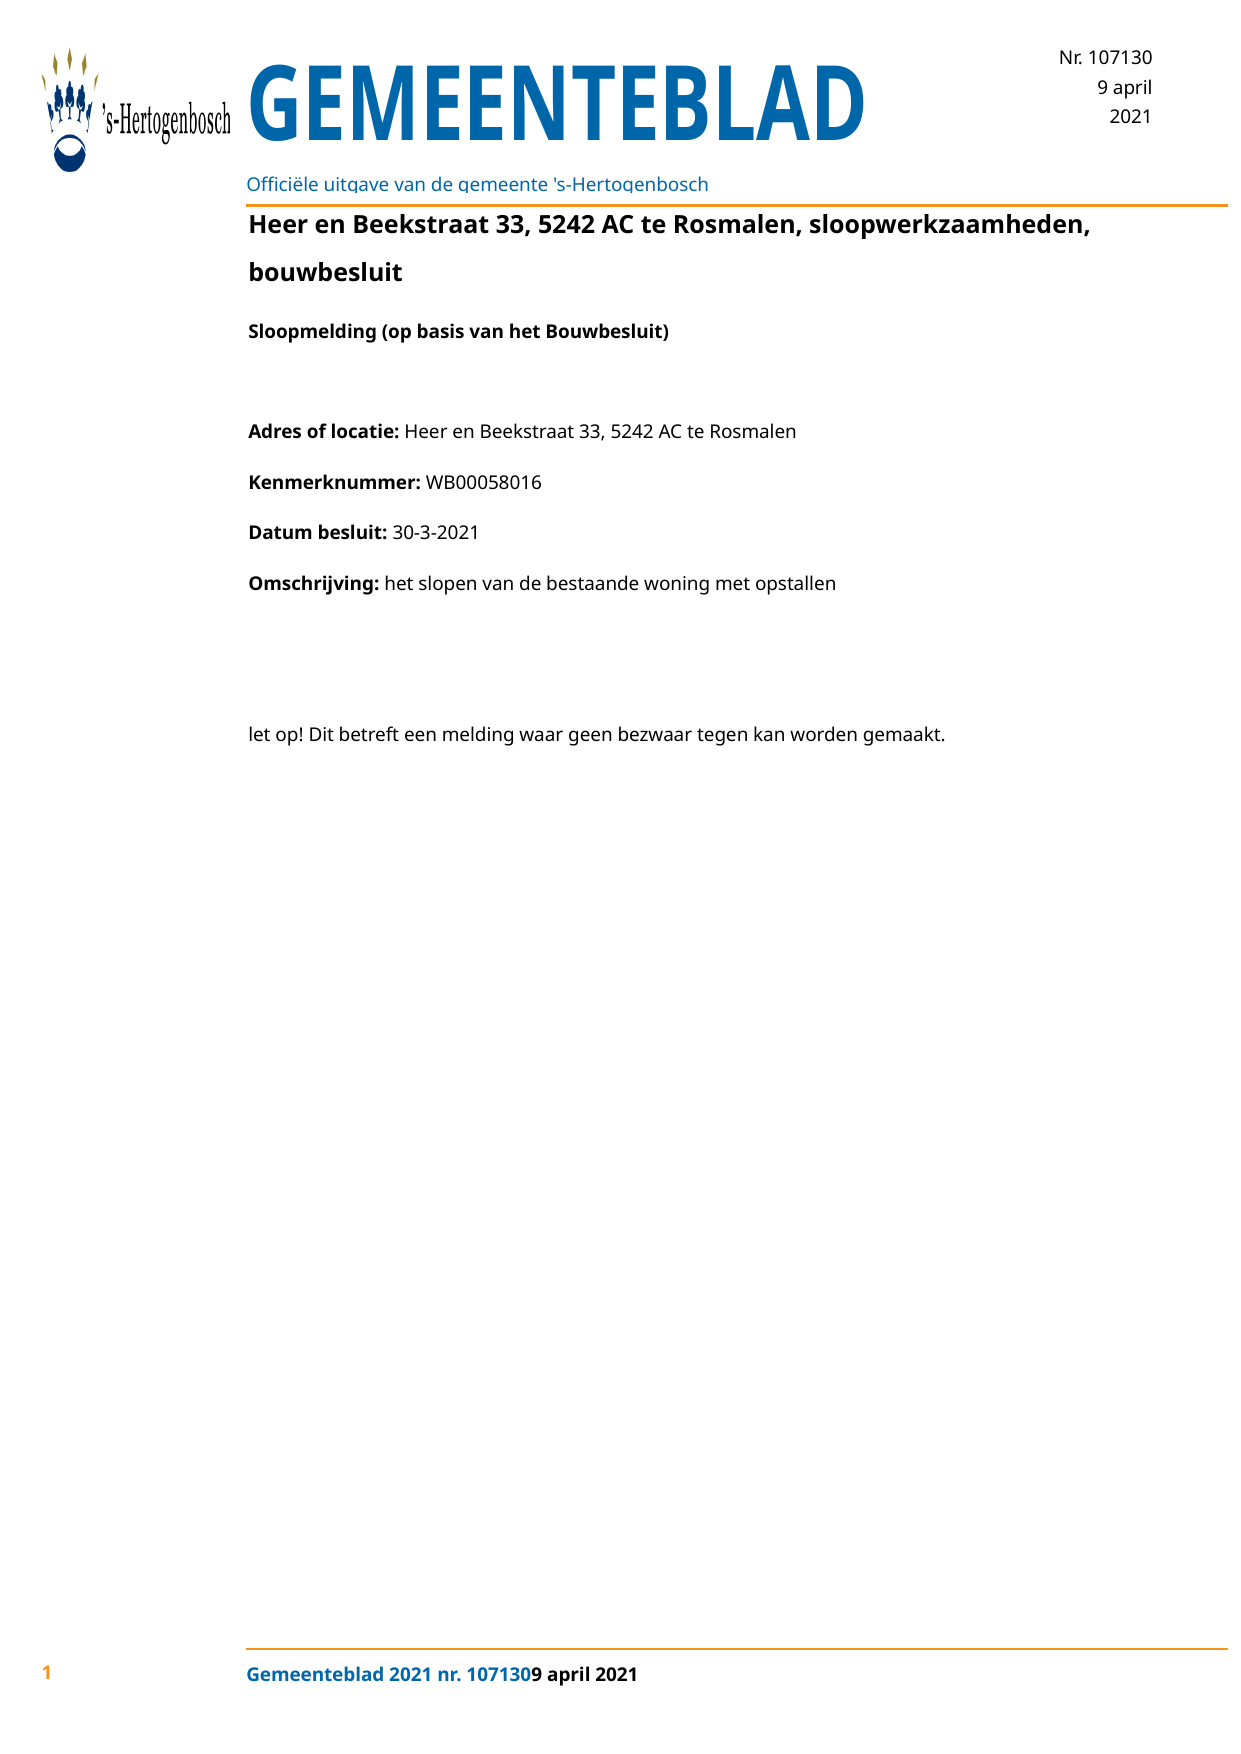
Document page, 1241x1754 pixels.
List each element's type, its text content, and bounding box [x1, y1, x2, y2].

text Kenmerknummer: WB00058016 [248, 469, 1152, 495]
picture [41, 47, 231, 172]
text Heer en Beekstraat 33, 5242 AC te Rosmalen, sloopwerkzaamheden, bouwbesluit [248, 207, 1152, 288]
text Datum besluit: 30-3-2021 [248, 519, 1152, 545]
text Omschrijving: het slopen van de bestaande woning met opstallen [248, 570, 1152, 596]
text let op! Dit betreft een melding waar geen bezwaar tegen kan worden gemaakt. [248, 721, 1152, 747]
text Sloopmelding (op basis van het Bouwbesluit) [248, 318, 1152, 344]
text Adres of locatie: Heer en Beekstraat 33, 5242 AC te Rosmalen [248, 419, 1152, 444]
